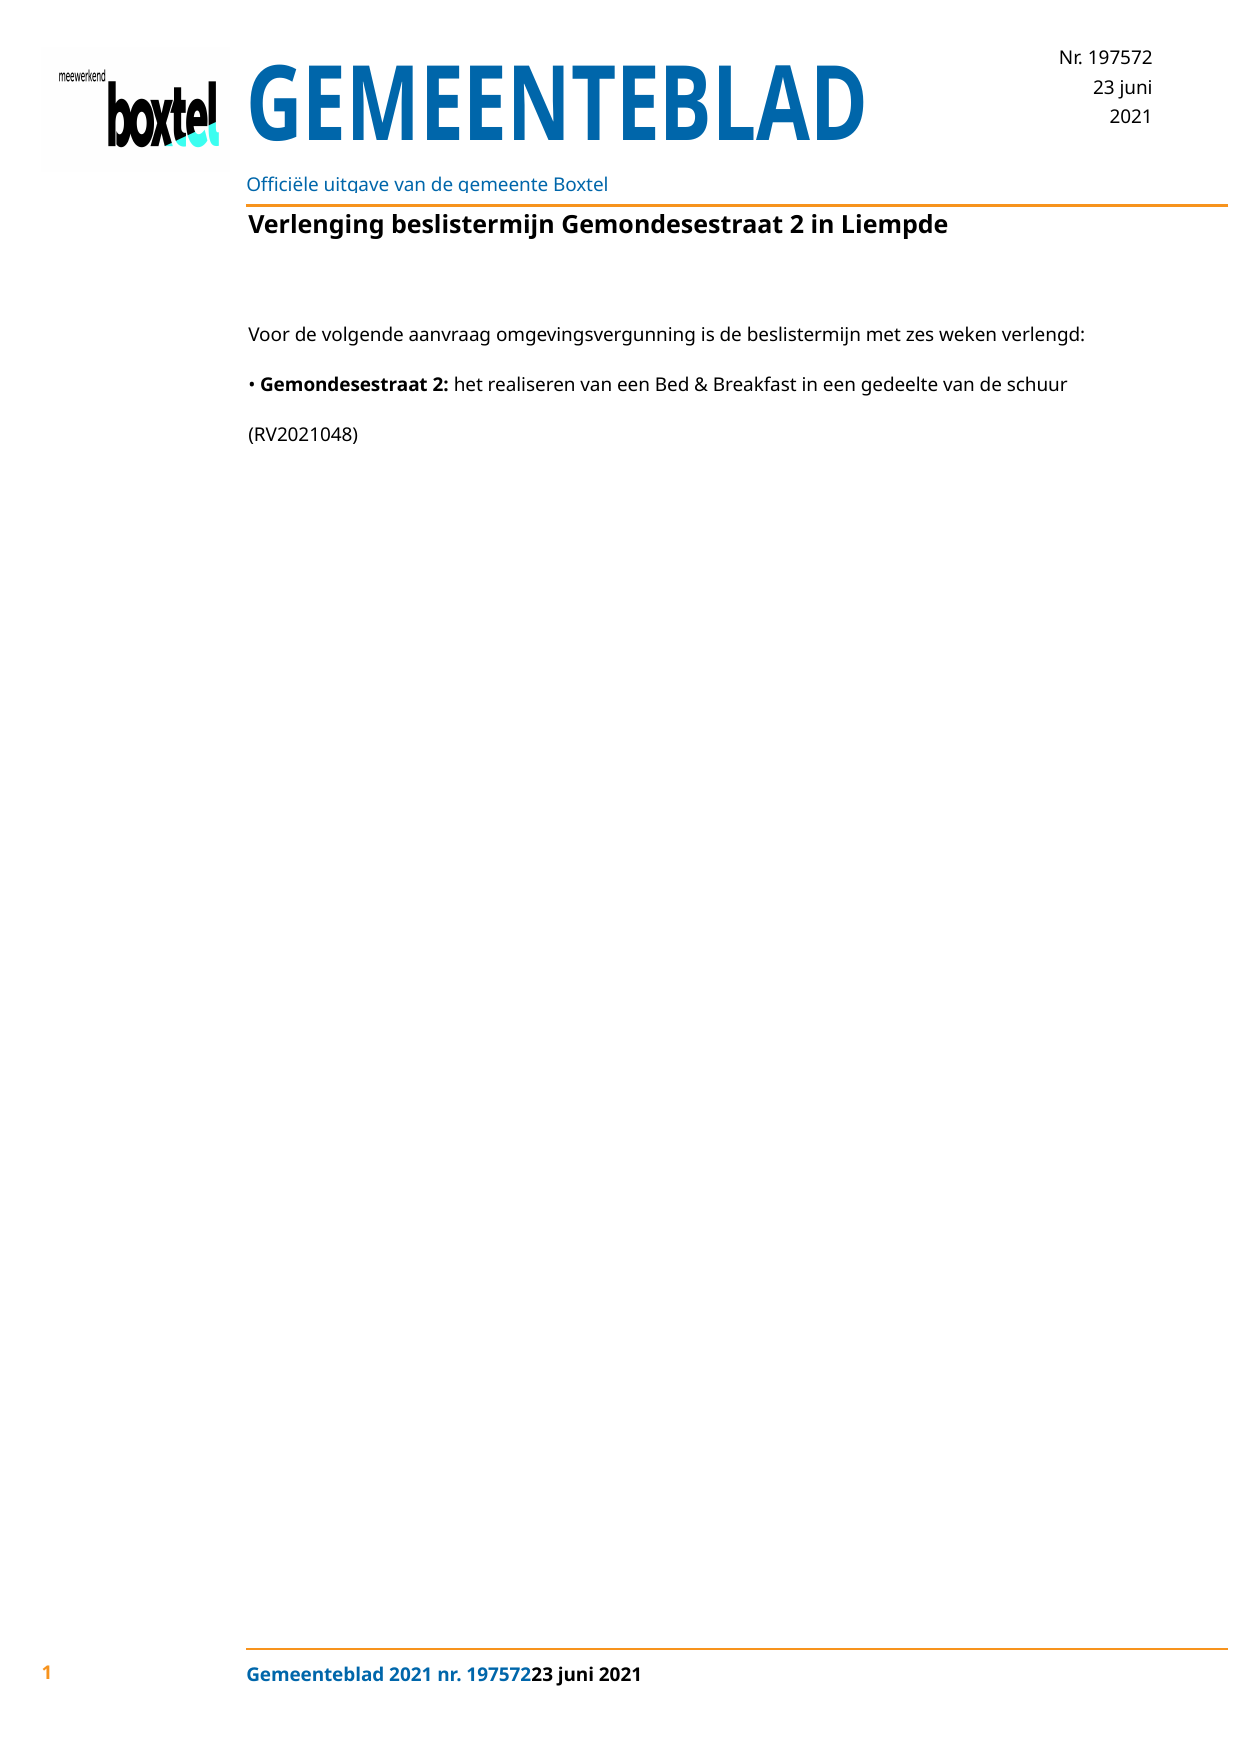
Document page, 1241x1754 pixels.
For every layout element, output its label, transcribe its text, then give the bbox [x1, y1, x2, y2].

text • Gemondesestraat 2: het realiseren van een Bed & Breakfast in een gedeelte van de schuur [248, 371, 1152, 397]
text Verlenging beslistermijn Gemondesestraat 2 in Liempde [248, 207, 1152, 241]
text (RV2021048) [248, 422, 1152, 447]
picture [41, 47, 231, 172]
text Voor de volgende aanvraag omgevingsvergunning is de beslistermijn met zes weken verlengd: [248, 321, 1152, 346]
